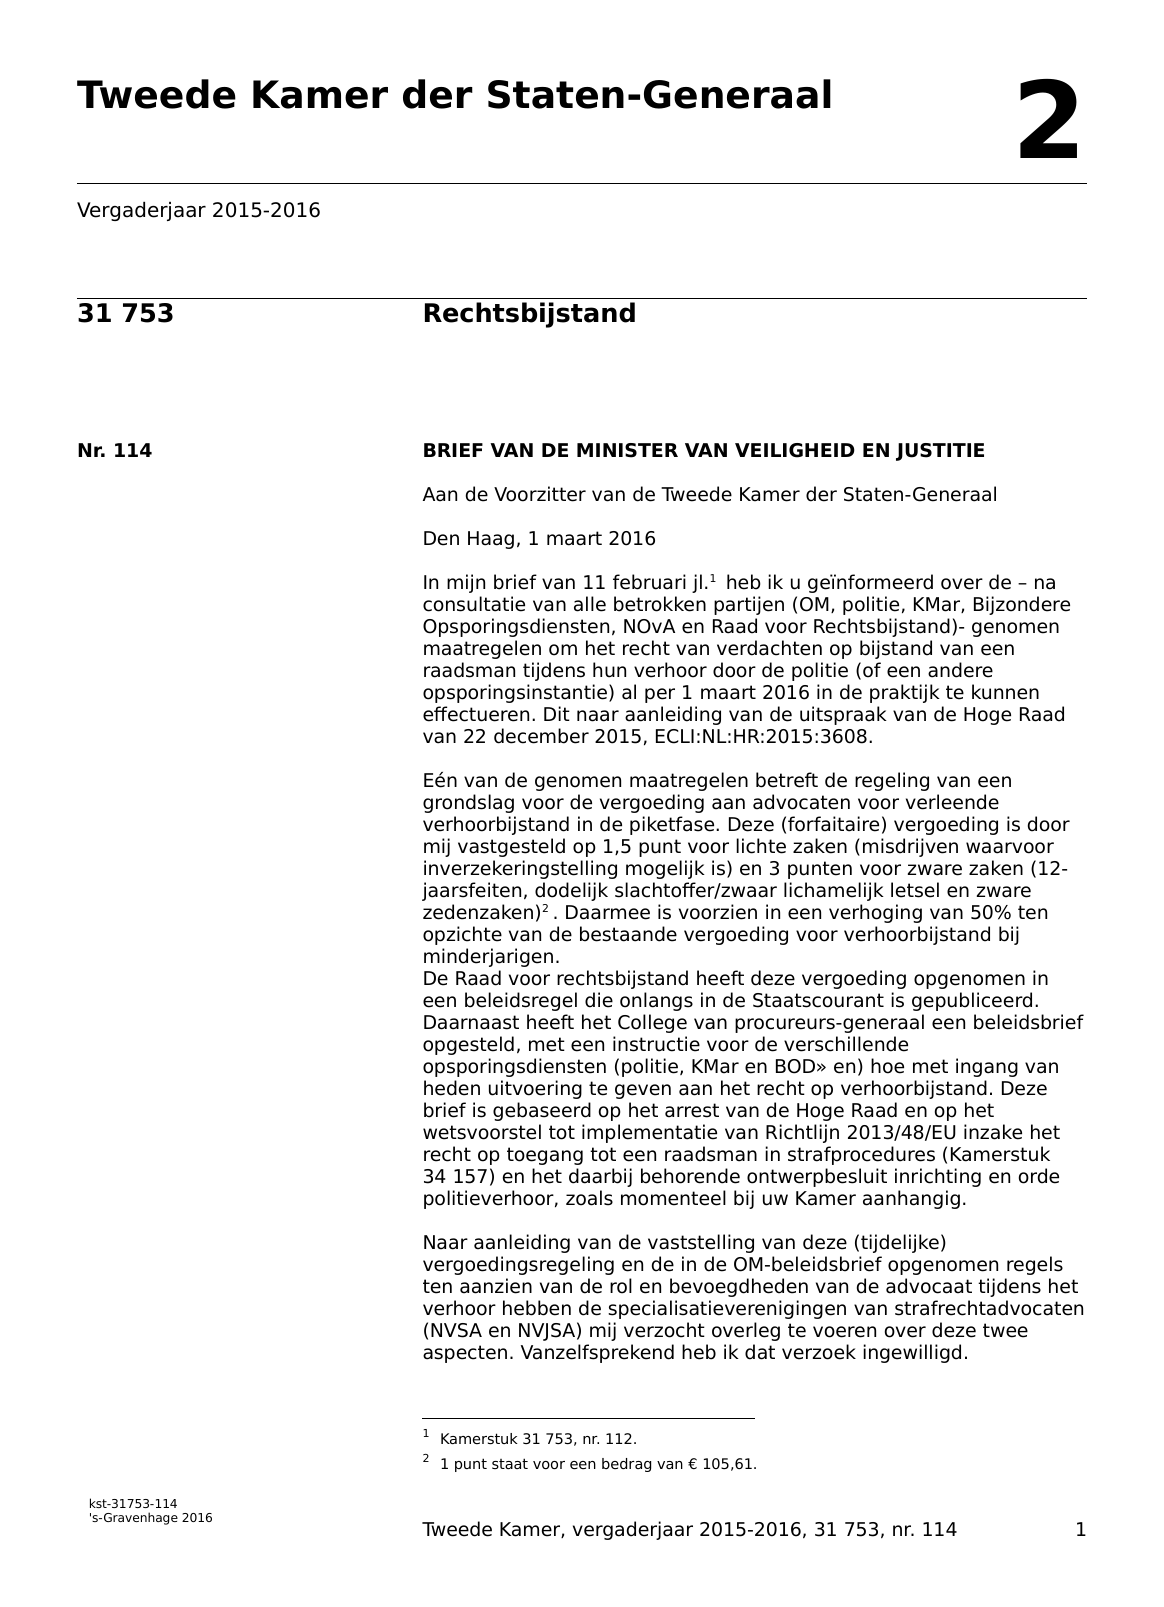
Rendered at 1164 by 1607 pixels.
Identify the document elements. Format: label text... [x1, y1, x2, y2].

text 's-Gravenhage 2016 [88, 1511, 323, 1525]
text De Raad voor rechtsbijstand heeft deze vergoeding opgenomen in een beleidsregel die onlangs in de Staatscourant is gepubliceerd. Daarnaast heeft het College van procureurs-generaal een beleidsbrief opgesteld, met een instructie voor de verschillende opsporingsdiensten (politie, KMar en BOD» en) hoe met ingang van heden uitvoering te geven aan het recht op verhoorbijstand. Deze brief is gebaseerd op het arrest van de Hoge Raad en op het wetsvoorstel tot implementatie van Richtlijn 2013/48/EU inzake het recht op toegang tot een raadsman in strafprocedures (Kamerstuk 34 157) en het daarbij behorende ontwerpbesluit inrichting en orde politieverhoor, zoals momenteel bij uw Kamer aanhangig. [422, 968, 1087, 1210]
text Eén van de genomen maatregelen betreft de regeling van een grondslag voor de vergoeding aan advocaten voor verleende verhoorbijstand in de piketfase. Deze (forfaitaire) vergoeding is door mij vastgesteld op 1,5 punt voor lichte zaken (misdrijven waarvoor inverzekeringstelling mogelijk is) en 3 punten voor zware zaken (12- jaarsfeiten, dodelijk slachtoffer/zwaar lichamelijk letsel en zware zedenzaken). Daarmee is voorzien in een verhoging van 50% ten opzichte van de bestaande vergoeding voor verhoorbijstand bij minderjarigen. [422, 770, 1087, 968]
subtitle Nr. 114 BRIEF VAN DE MINISTER VAN VEILIGHEID EN JUSTITIE [77, 440, 1087, 462]
text 1 punt staat voor een bedrag van € 105,61. [422, 1452, 1087, 1474]
subtitle 31 753 Rechtsbijstand [77, 299, 1087, 329]
table_header 2 [886, 59, 1087, 183]
table_cell Vergaderjaar 2015-2016 [77, 184, 1087, 298]
text In mijn brief van 11 februari jl. heb ik u geïnformeerd over de – na consultatie van alle betrokken partijen (OM, politie, KMar, Bijzondere Opsporingsdiensten, NOvA en Raad voor Rechtsbijstand)- genomen maatregelen om het recht van verdachten op bijstand van een raadsman tijdens hun verhoor door de politie (of een andere opsporingsinstantie) al per 1 maart 2016 in de praktijk te kunnen effectueren. Dit naar aanleiding van de uitspraak van de Hoge Raad van 22 december 2015, ECLI:NL:HR:2015:3608. [422, 572, 1087, 748]
text Aan de Voorzitter van de Tweede Kamer der Staten-Generaal [422, 484, 1087, 506]
text kst-31753-114 [88, 1497, 323, 1511]
text Naar aanleiding van de vaststelling van deze (tijdelijke) vergoedingsregeling en de in de OM-beleidsbrief opgenomen regels ten aanzien van de rol en bevoegdheden van de advocaat tijdens het verhoor hebben de specialisatieverenigingen van strafrechtadvocaten (NVSA en NVJSA) mij verzocht overleg te voeren over deze twee aspecten. Vanzelfsprekend heb ik dat verzoek ingewilligd. [422, 1232, 1087, 1364]
table_header Tweede Kamer der Staten-Generaal [77, 59, 886, 183]
text Kamerstuk 31 753, nr. 112. [422, 1427, 1087, 1449]
text Den Haag, 1 maart 2016 [422, 528, 1087, 550]
